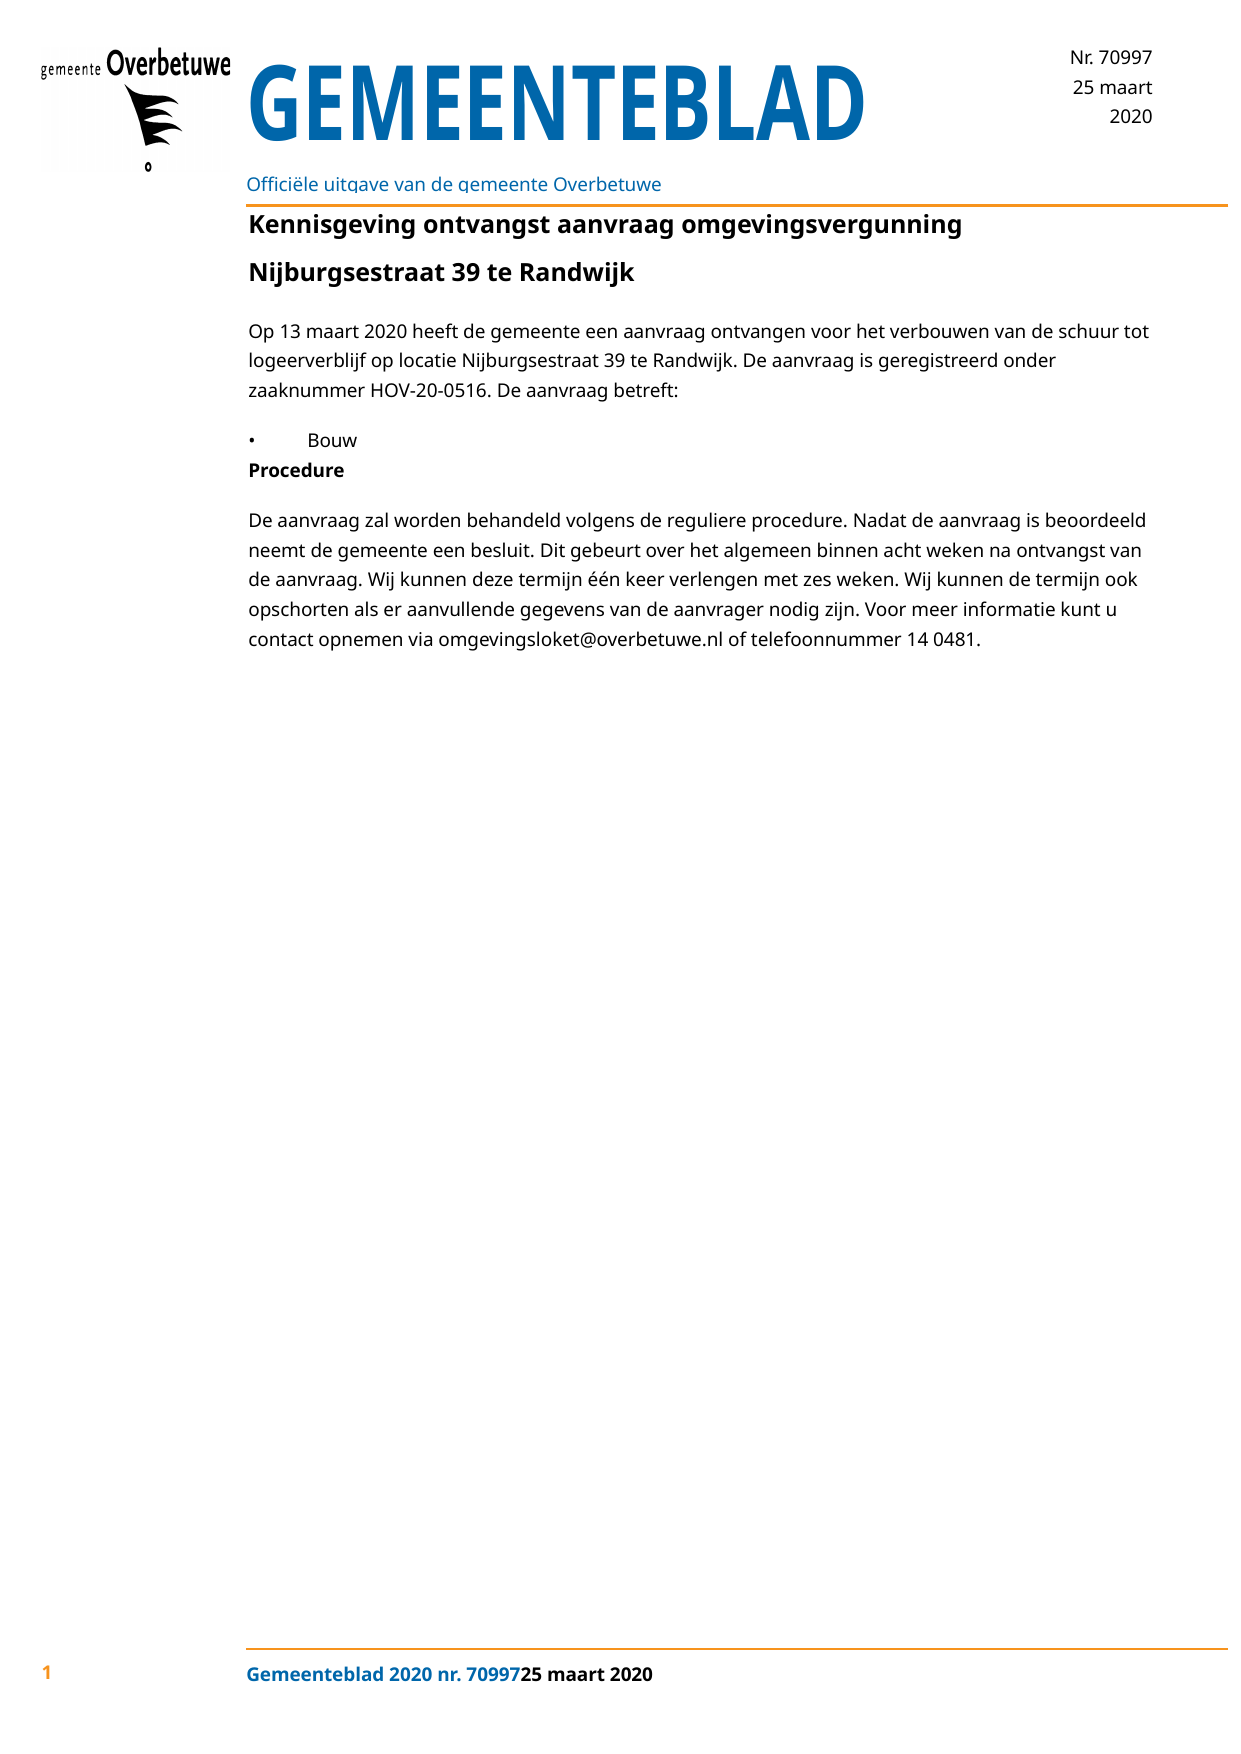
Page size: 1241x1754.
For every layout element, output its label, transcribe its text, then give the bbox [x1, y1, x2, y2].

text De aanvraag zal worden behandeld volgens de reguliere procedure. Nadat de aanvraag is beoordeeld neemt de gemeente een besluit. Dit gebeurt over het algemeen binnen acht weken na ontvangst van de aanvraag. Wij kunnen deze termijn één keer verlengen met zes weken. Wij kunnen de termijn ook opschorten als er aanvullende gegevens van de aanvrager nodig zijn. Voor meer informatie kunt u contact opnemen via omgevingsloket@overbetuwe.nl of telefoonnummer 14 0481. [248, 507, 1152, 652]
list Bouw [248, 427, 1152, 453]
text Procedure [248, 457, 1152, 483]
text Op 13 maart 2020 heeft de gemeente een aanvraag ontvangen voor het verbouwen van de schuur tot logeerverblijf op locatie Nijburgsestraat 39 te Randwijk. De aanvraag is geregistreerd onder zaaknummer HOV-20-0516. De aanvraag betreft: [248, 318, 1152, 403]
picture [41, 47, 231, 172]
text Kennisgeving ontvangst aanvraag omgevingsvergunning Nijburgsestraat 39 te Randwijk [248, 207, 1152, 288]
